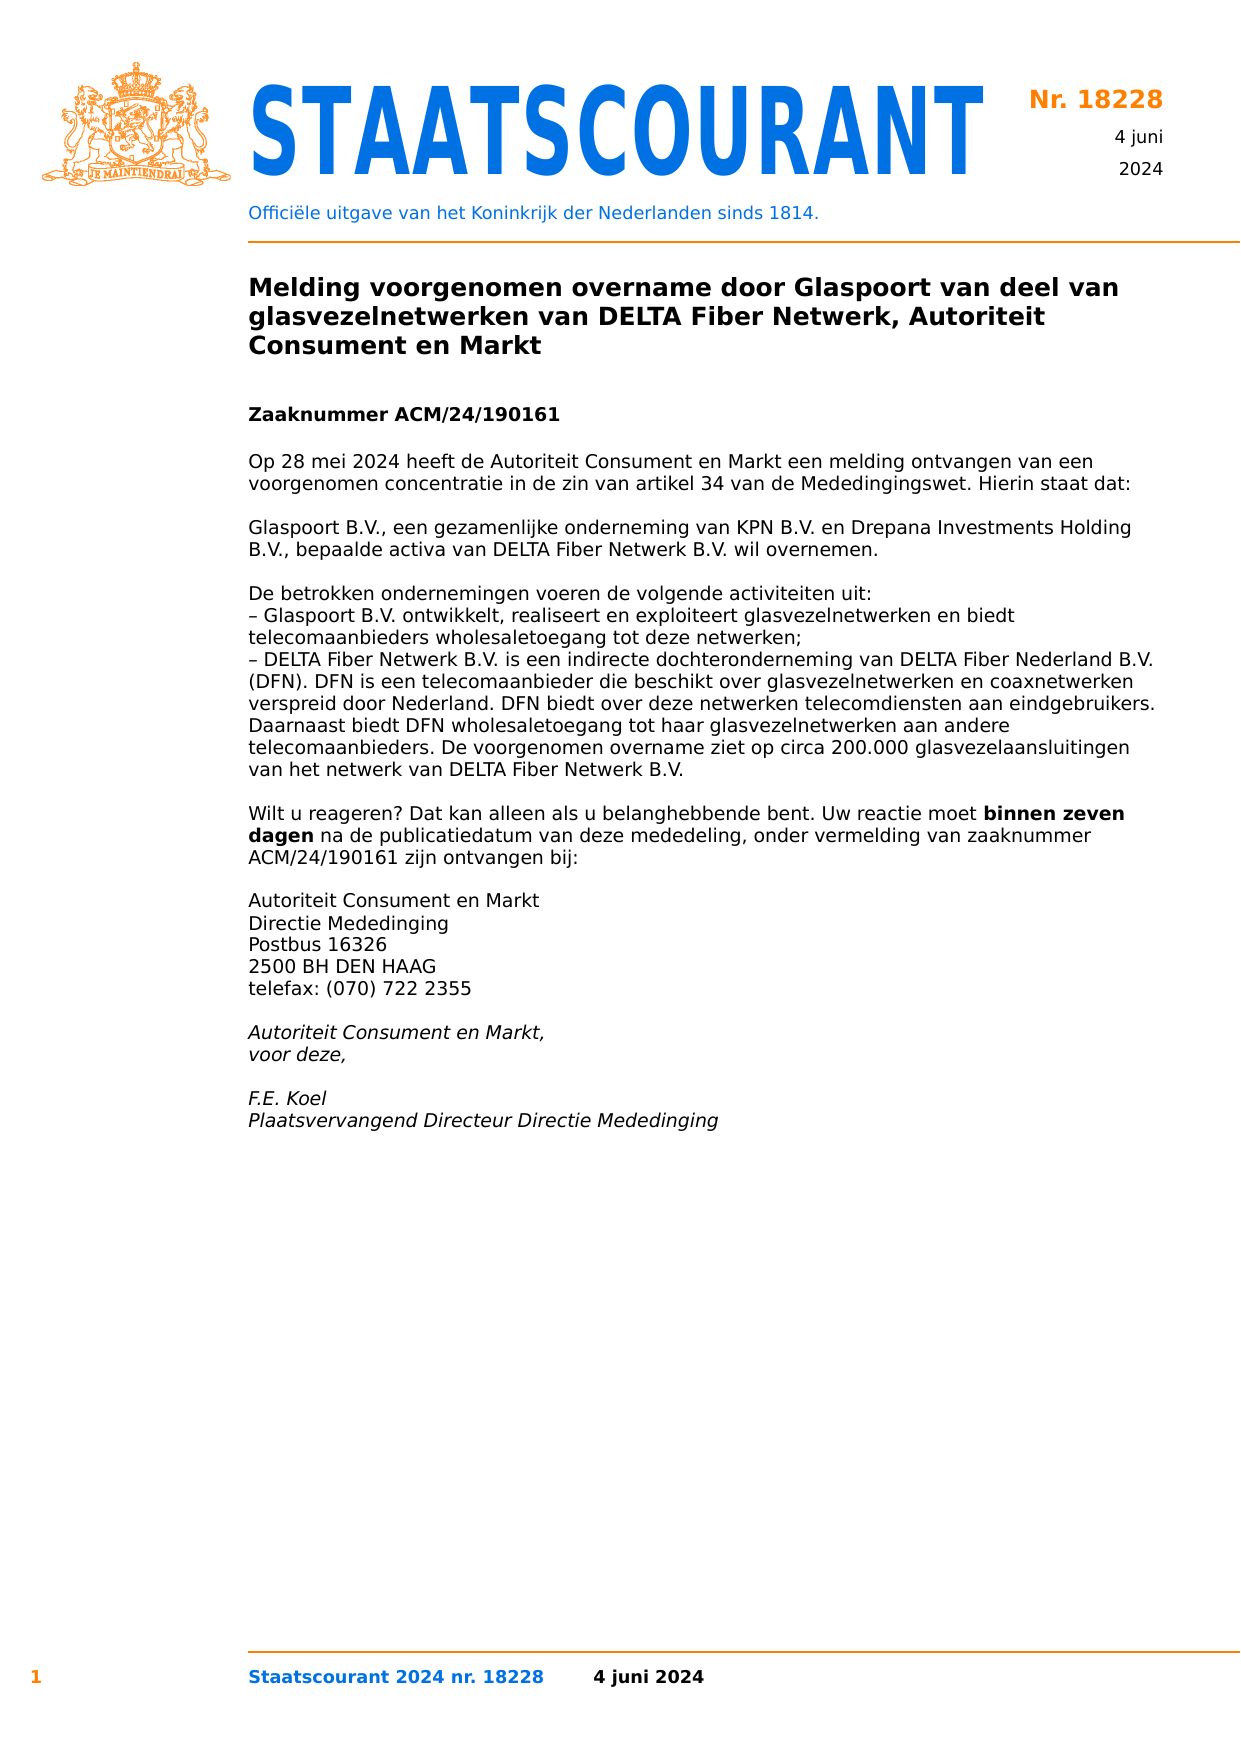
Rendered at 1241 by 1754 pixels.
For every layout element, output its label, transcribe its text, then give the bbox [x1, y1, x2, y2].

table_cell 4 juni [998, 121, 1240, 153]
text Postbus 16326 [248, 934, 1163, 956]
text Wilt u reageren? Dat kan alleen als u belanghebbende bent. Uw reactie moet binnen zeven dagen na de publicatiedatum van deze mededeling, onder vermelding van zaaknummer ACM/24/190161 zijn ontvangen bij: [248, 803, 1163, 868]
text Autoriteit Consument en Markt [248, 890, 1163, 912]
table_header Nr. 18228 [998, 62, 1240, 121]
table_header STAATSCOURANT [248, 62, 998, 203]
picture [41, 62, 231, 186]
text Autoriteit Consument en Markt, voor deze, F.E. Koel Plaatsvervangend Directeur Directie Mededinging [248, 1022, 1163, 1132]
subtitle Melding voorgenomen overname door Glaspoort van deel van glasvezelnetwerken van DELTA Fiber Netwerk, Autoriteit Consument en Markt [248, 273, 1163, 361]
text Directie Mededinging [248, 912, 1163, 934]
text – DELTA Fiber Netwerk B.V. is een indirecte dochteronderneming van DELTA Fiber Nederland B.V. (DFN). DFN is een telecomaanbieder die beschikt over glasvezelnetwerken en coaxnetwerken verspreid door Nederland. DFN biedt over deze netwerken telecomdiensten aan eindgebruikers. Daarnaast biedt DFN wholesaletoegang tot haar glasvezelnetwerken aan andere telecomaanbieders. De voorgenomen overname ziet op circa 200.000 glasvezelaansluitingen van het netwerk van DELTA Fiber Netwerk B.V. [248, 649, 1163, 781]
text De betrokken ondernemingen voeren de volgende activiteiten uit: [248, 583, 1163, 605]
text – Glaspoort B.V. ontwikkelt, realiseert en exploiteert glasvezelnetwerken en biedt telecomaanbieders wholesaletoegang tot deze netwerken; [248, 605, 1163, 649]
text telefax: (070) 722 2355 [248, 978, 1163, 1000]
subtitle Zaaknummer ACM/24/190161 [248, 404, 1163, 426]
text Op 28 mei 2024 heeft de Autoriteit Consument en Markt een melding ontvangen van een voorgenomen concentratie in de zin van artikel 34 van de Mededingingswet. Hierin staat dat: [248, 451, 1163, 495]
text 2500 BH DEN HAAG [248, 956, 1163, 978]
table_cell Officiële uitgave van het Koninkrijk der Nederlanden sinds 1814. [248, 203, 1240, 241]
text Glaspoort B.V., een gezamenlijke onderneming van KPN B.V. en Drepana Investments Holding B.V., bepaalde activa van DELTA Fiber Netwerk B.V. wil overnemen. [248, 517, 1163, 561]
table_cell 2024 [998, 153, 1240, 203]
table_header [25, 62, 248, 241]
